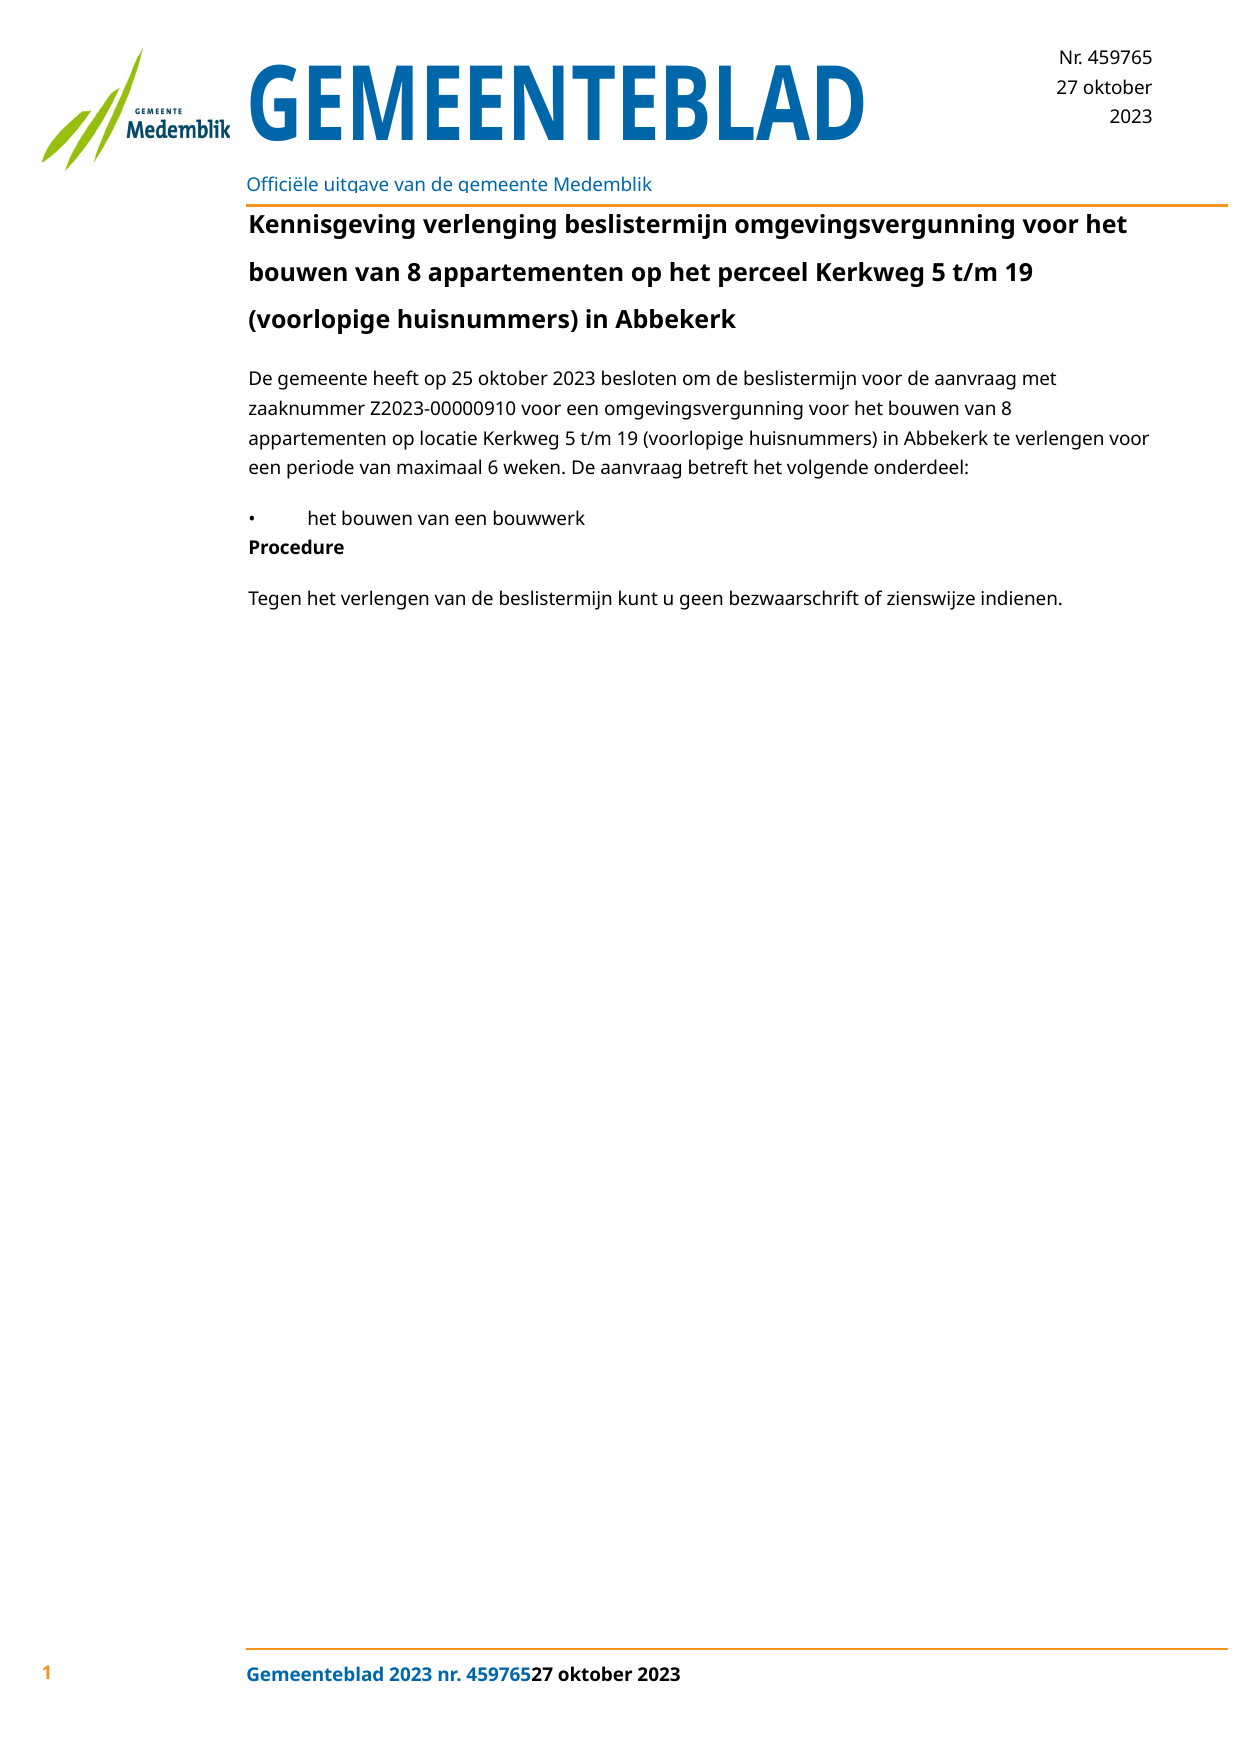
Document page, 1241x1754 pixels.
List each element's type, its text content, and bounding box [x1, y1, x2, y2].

text Tegen het verlengen van de beslistermijn kunt u geen bezwaarschrift of zienswijze indienen. [248, 585, 1152, 610]
picture [41, 47, 231, 172]
list het bouwen van een bouwwerk [248, 505, 1152, 530]
text Kennisgeving verlenging beslistermijn omgevingsvergunning voor het bouwen van 8 appartementen op het perceel Kerkweg 5 t/m 19 (voorlopige huisnummers) in Abbekerk [248, 207, 1152, 336]
text Procedure [248, 534, 1152, 560]
text De gemeente heeft op 25 oktober 2023 besloten om de beslistermijn voor de aanvraag met zaaknummer Z2023-00000910 voor een omgevingsvergunning voor het bouwen van 8 appartementen op locatie Kerkweg 5 t/m 19 (voorlopige huisnummers) in Abbekerk te verlengen voor een periode van maximaal 6 weken. De aanvraag betreft het volgende onderdeel: [248, 366, 1152, 480]
